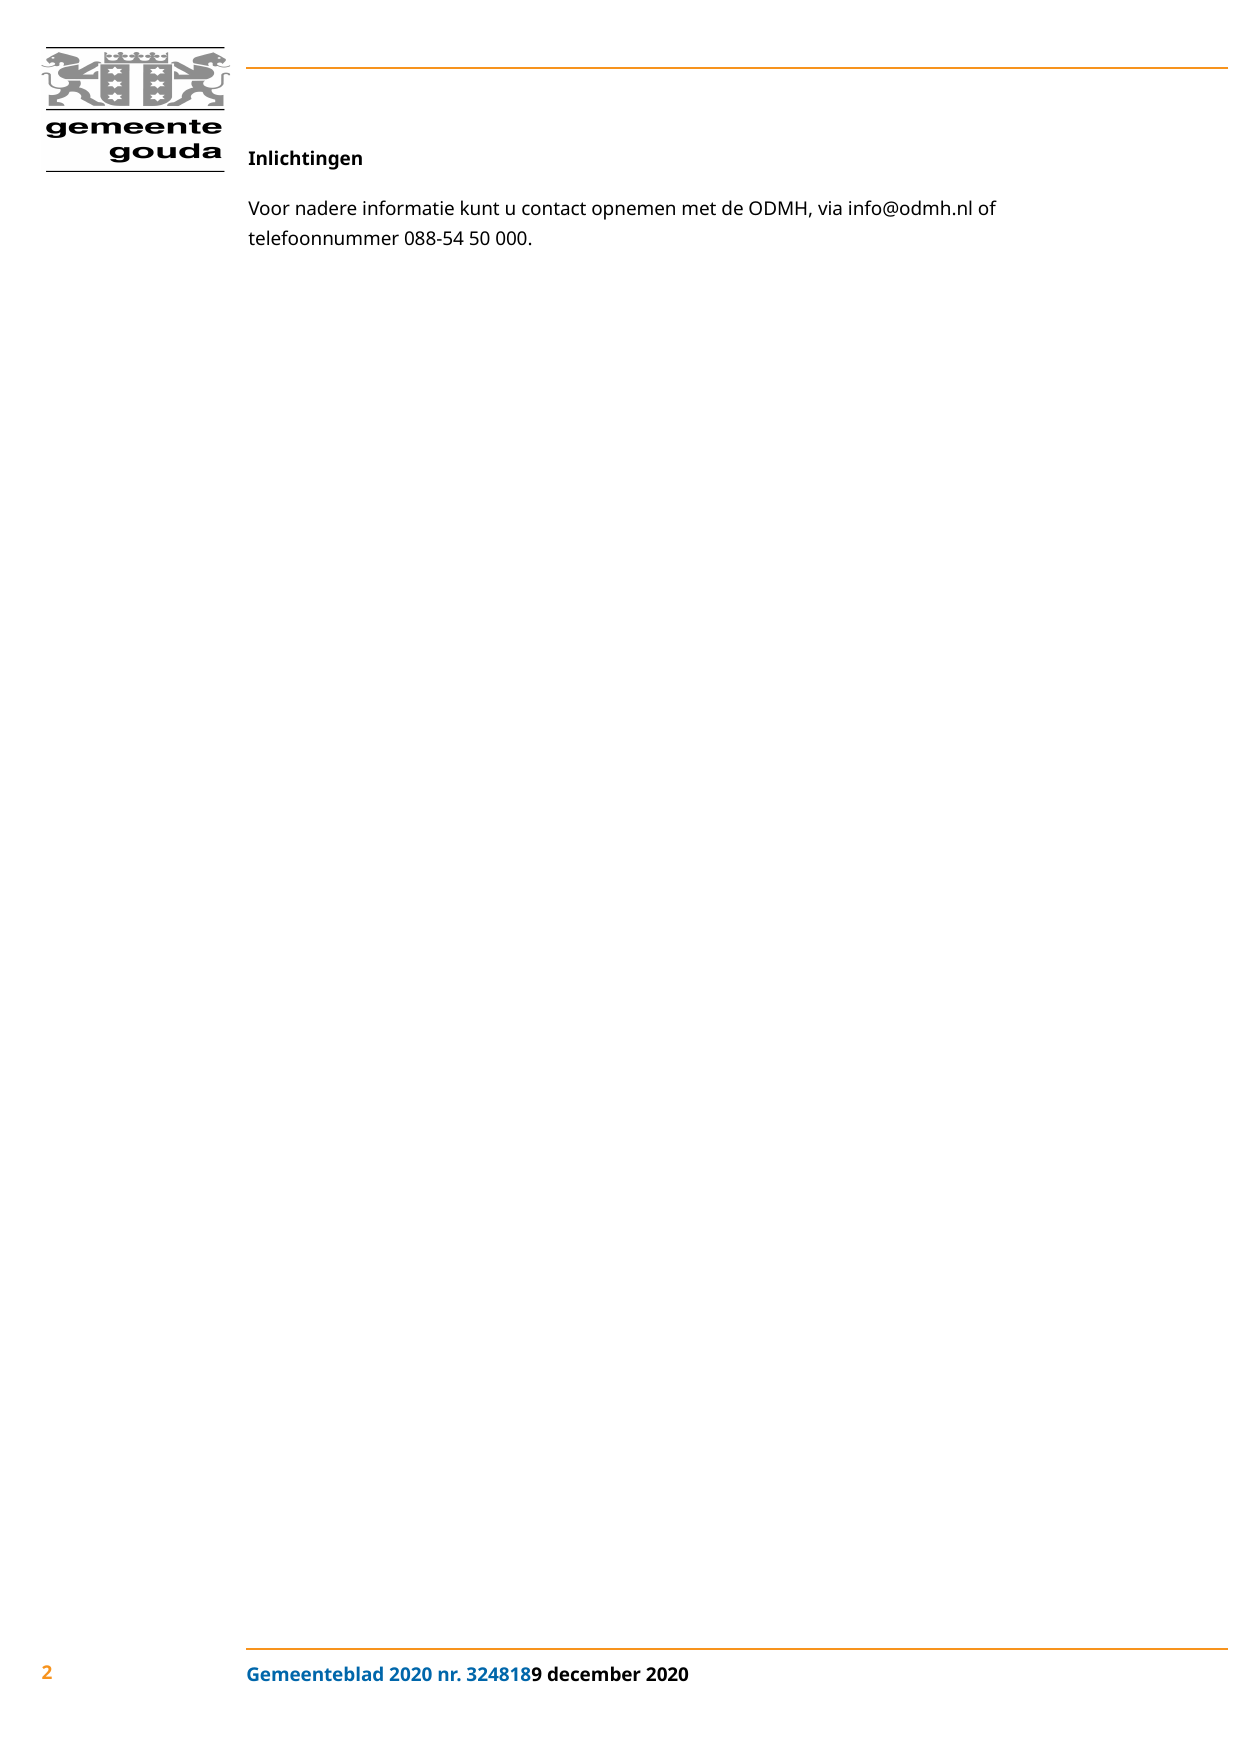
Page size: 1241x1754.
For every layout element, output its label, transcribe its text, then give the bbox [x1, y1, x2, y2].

text Inlichtingen [248, 145, 1152, 171]
text Voor nadere informatie kunt u contact opnemen met de ODMH, via info@odmh.nl of telefoonnummer 088-54 50 000. [248, 196, 1152, 251]
picture [41, 47, 231, 172]
